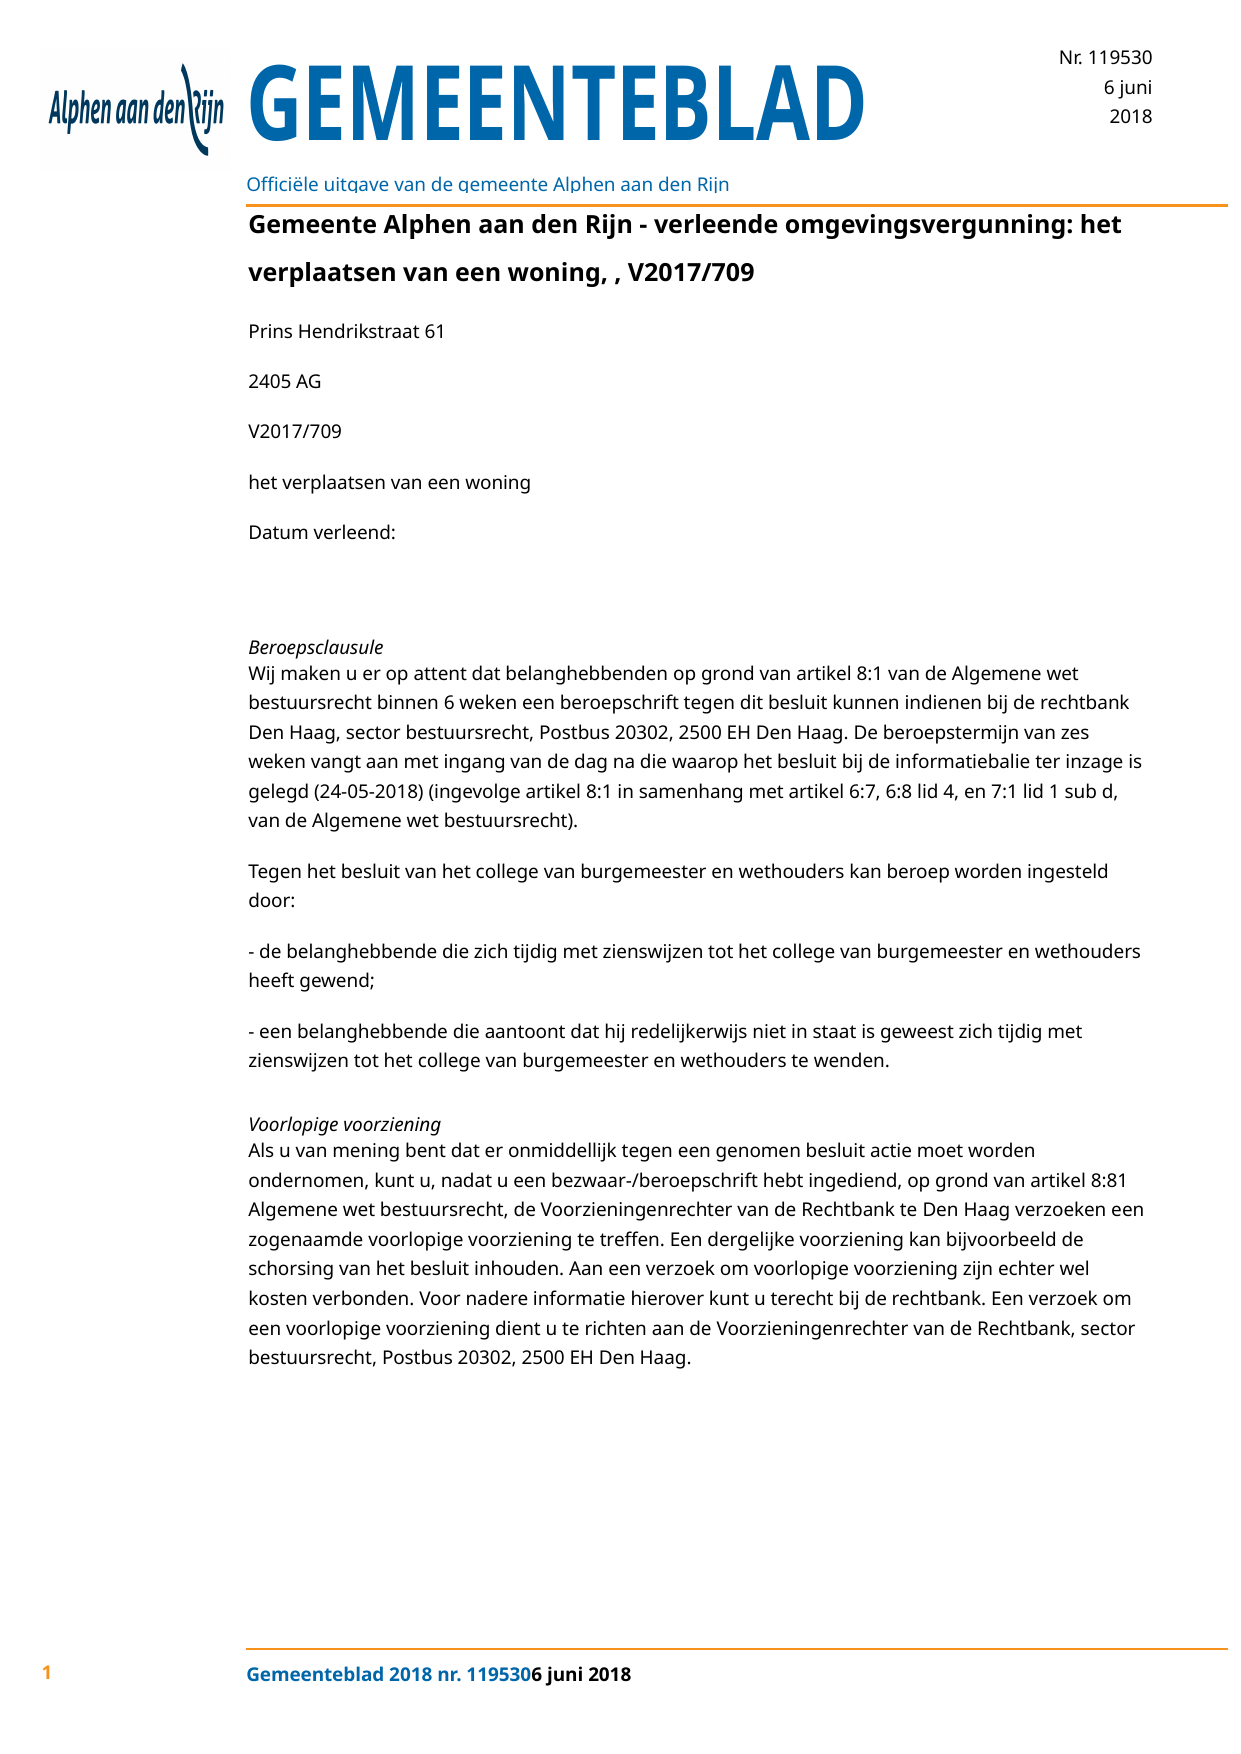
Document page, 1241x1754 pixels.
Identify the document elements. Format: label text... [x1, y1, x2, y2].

text - een belanghebbende die aantoont dat hij redelijkerwijs niet in staat is geweest zich tijdig met zienswijzen tot het college van burgemeester en wethouders te wenden. [248, 1018, 1152, 1073]
text Datum verleend: [248, 519, 1152, 545]
text Wij maken u er op attent dat belanghebbenden op grond van artikel 8:1 van de Algemene wet bestuursrecht binnen 6 weken een beroepschrift tegen dit besluit kunnen indienen bij de rechtbank Den Haag, sector bestuursrecht, Postbus 20302, 2500 EH Den Haag. De beroepstermijn van zes weken vangt aan met ingang van de dag na die waarop het besluit bij de informatiebalie ter inzage is gelegd (24-05-2018) (ingevolge artikel 8:1 in samenhang met artikel 6:7, 6:8 lid 4, en 7:1 lid 1 sub d, van de Algemene wet bestuursrecht). [248, 660, 1152, 833]
picture [41, 47, 231, 172]
text Prins Hendrikstraat 61 [248, 318, 1152, 344]
text 2405 AG [248, 368, 1152, 394]
text Voorlopige voorziening [248, 1112, 1152, 1137]
text Beroepsclausule [248, 634, 1152, 660]
text - de belanghebbende die zich tijdig met zienswijzen tot het college van burgemeester en wethouders heeft gewend; [248, 938, 1152, 993]
text V2017/709 [248, 419, 1152, 444]
text Tegen het besluit van het college van burgemeester en wethouders kan beroep worden ingesteld door: [248, 858, 1152, 913]
text het verplaatsen van een woning [248, 469, 1152, 495]
text Als u van mening bent dat er onmiddellijk tegen een genomen besluit actie moet worden ondernomen, kunt u, nadat u een bezwaar-/beroepschrift hebt ingediend, op grond van artikel 8:81 Algemene wet bestuursrecht, de Voorzieningenrechter van de Rechtbank te Den Haag verzoeken een zogenaamde voorlopige voorziening te treffen. Een dergelijke voorziening kan bijvoorbeeld de schorsing van het besluit inhouden. Aan een verzoek om voorlopige voorziening zijn echter wel kosten verbonden. Voor nadere informatie hierover kunt u terecht bij de rechtbank. Een verzoek om een voorlopige voorziening dient u te richten aan de Voorzieningenrechter van de Rechtbank, sector bestuursrecht, Postbus 20302, 2500 EH Den Haag. [248, 1137, 1152, 1370]
text Gemeente Alphen aan den Rijn - verleende omgevingsvergunning: het verplaatsen van een woning, , V2017/709 [248, 207, 1152, 288]
